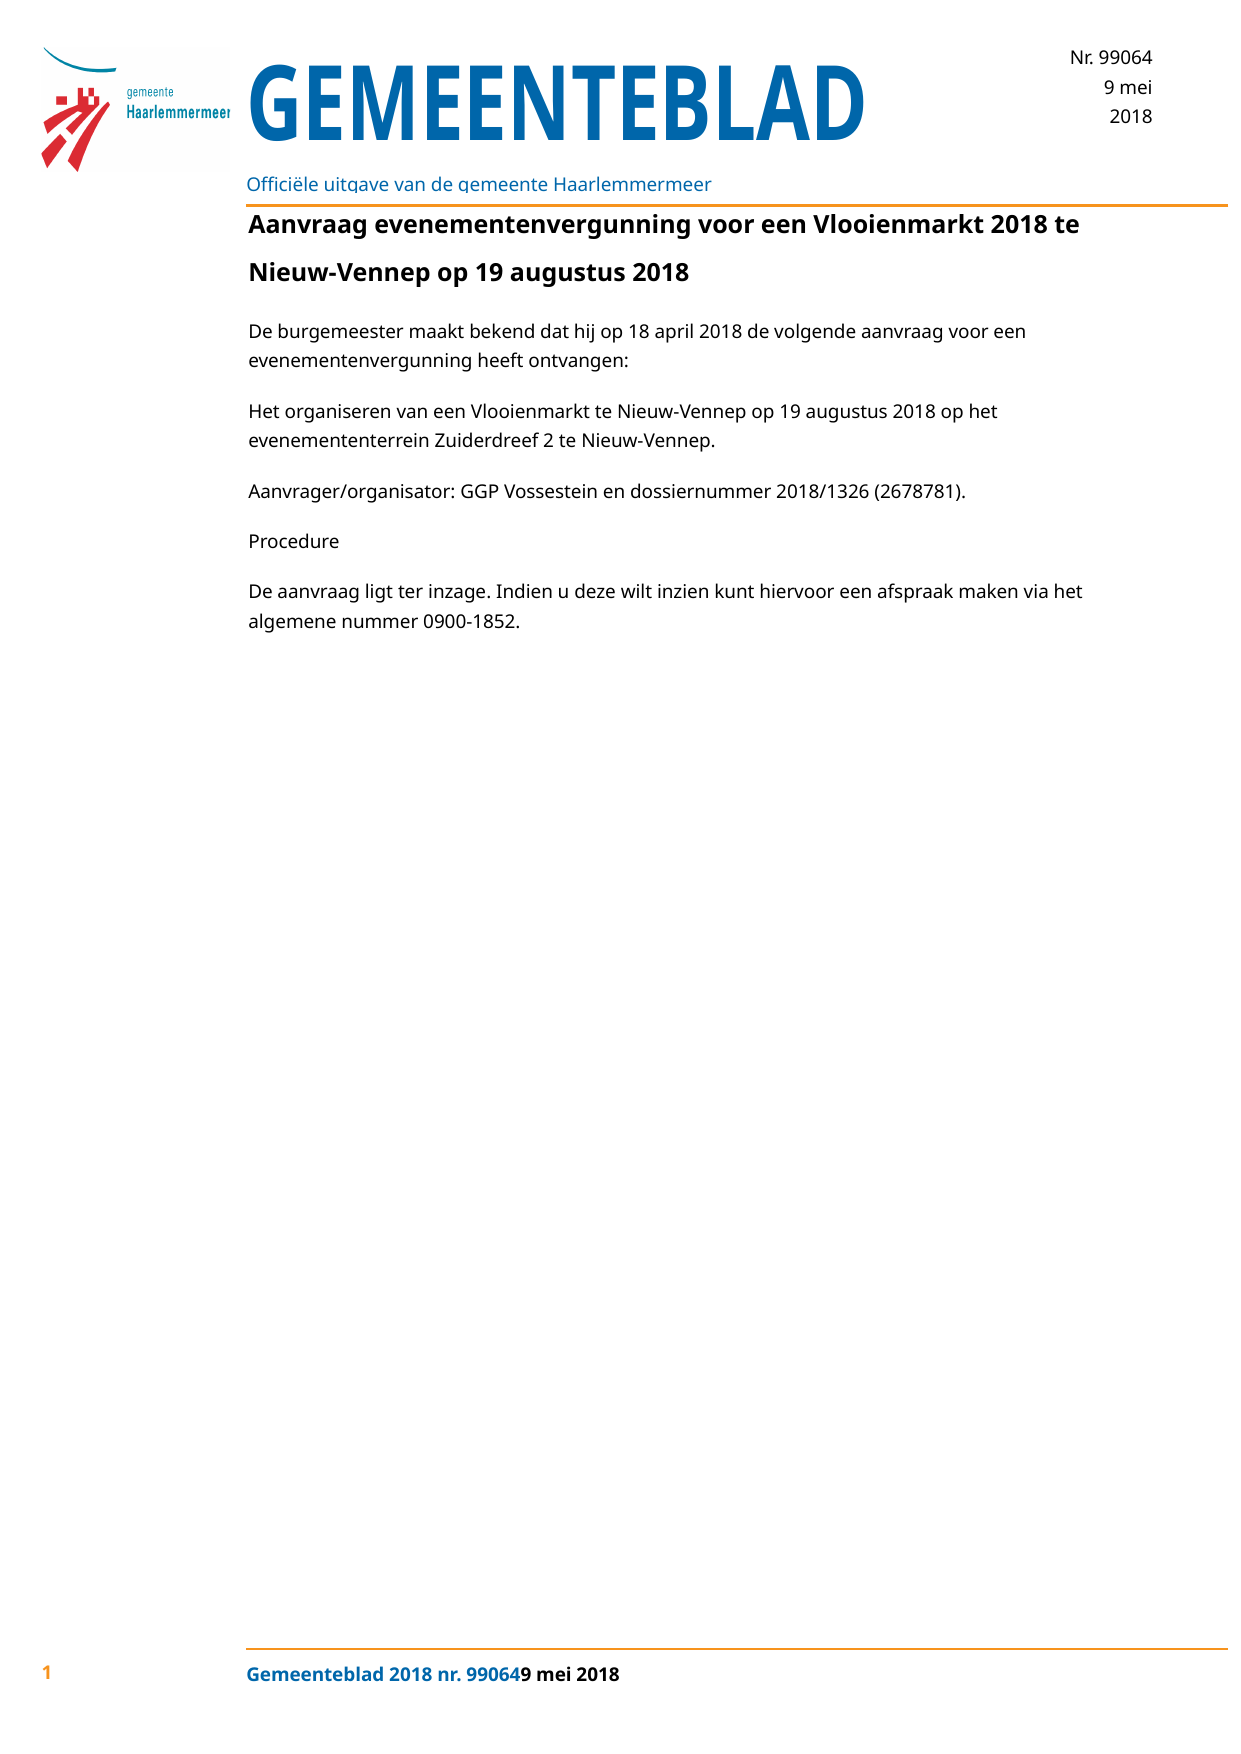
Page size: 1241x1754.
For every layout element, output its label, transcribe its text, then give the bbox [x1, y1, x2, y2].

text Procedure [248, 528, 1152, 554]
text De burgemeester maakt bekend dat hij op 18 april 2018 de volgende aanvraag voor een evenementenvergunning heeft ontvangen: [248, 318, 1152, 373]
picture [41, 47, 231, 172]
text Het organiseren van een Vlooienmarkt te Nieuw-Vennep op 19 augustus 2018 op het evenemententerrein Zuiderdreef 2 te Nieuw-Vennep. [248, 398, 1152, 453]
text Aanvraag evenementenvergunning voor een Vlooienmarkt 2018 te Nieuw-Vennep op 19 augustus 2018 [248, 207, 1152, 288]
text Aanvrager/organisator: GGP Vossestein en dossiernummer 2018/1326 (2678781). [248, 478, 1152, 504]
text De aanvraag ligt ter inzage. Indien u deze wilt inzien kunt hiervoor een afspraak maken via het algemene nummer 0900-1852. [248, 579, 1152, 634]
